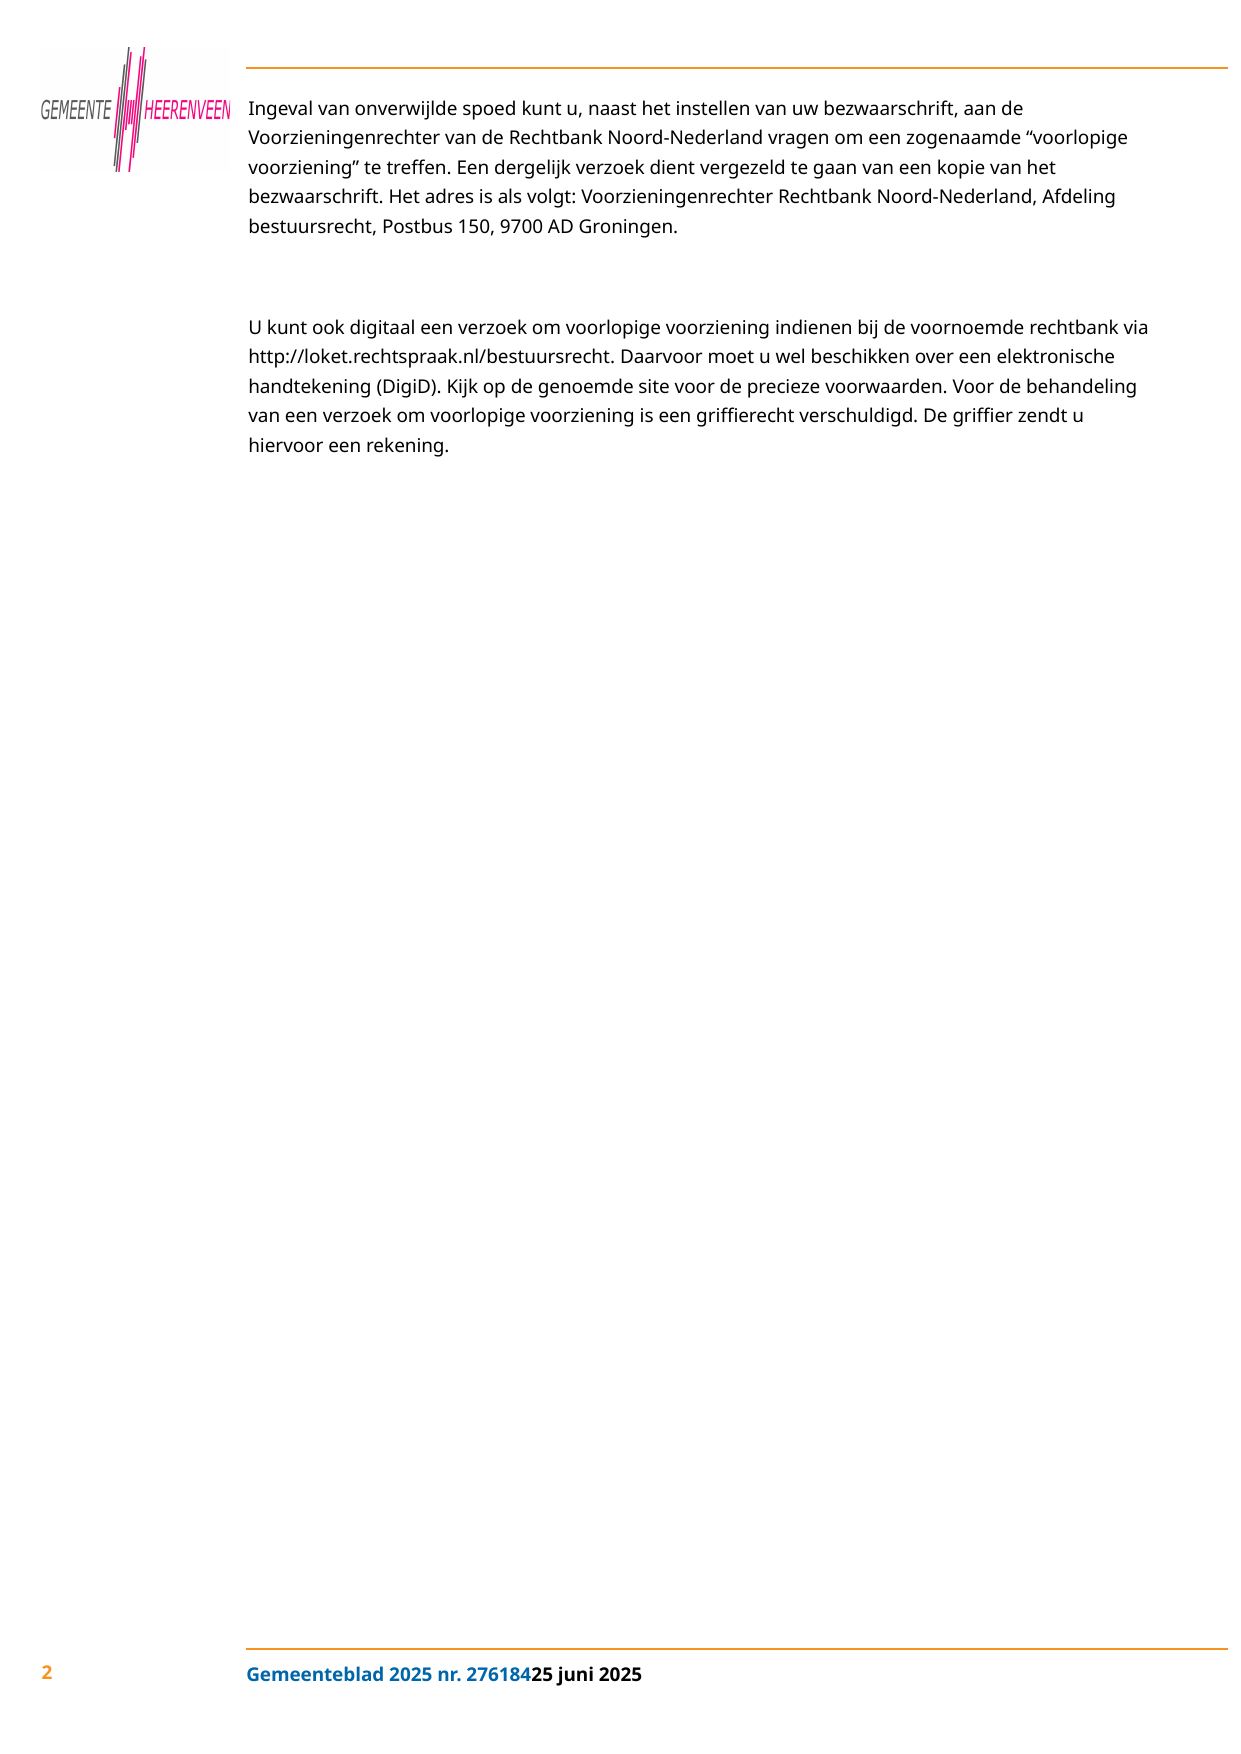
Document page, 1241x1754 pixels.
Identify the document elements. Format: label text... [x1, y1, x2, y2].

text Ingeval van onverwijlde spoed kunt u, naast het instellen van uw bezwaarschrift, aan de Voorzieningenrechter van de Rechtbank Noord-Nederland vragen om een zogenaamde “voorlopige voorziening” te treffen. Een dergelijk verzoek dient vergezeld te gaan van een kopie van het bezwaarschrift. Het adres is als volgt: Voorzieningenrechter Rechtbank Noord-Nederland, Afdeling bestuursrecht, Postbus 150, 9700 AD Groningen. [248, 95, 1152, 239]
picture [41, 47, 231, 172]
text U kunt ook digitaal een verzoek om voorlopige voorziening indienen bij de voornoemde rechtbank via http://loket.rechtspraak.nl/bestuursrecht. Daarvoor moet u wel beschikken over een elektronische handtekening (DigiD). Kijk op de genoemde site voor de precieze voorwaarden. Voor de behandeling van een verzoek om voorlopige voorziening is een griffierecht verschuldigd. De griffier zendt u hiervoor een rekening. [248, 314, 1152, 458]
